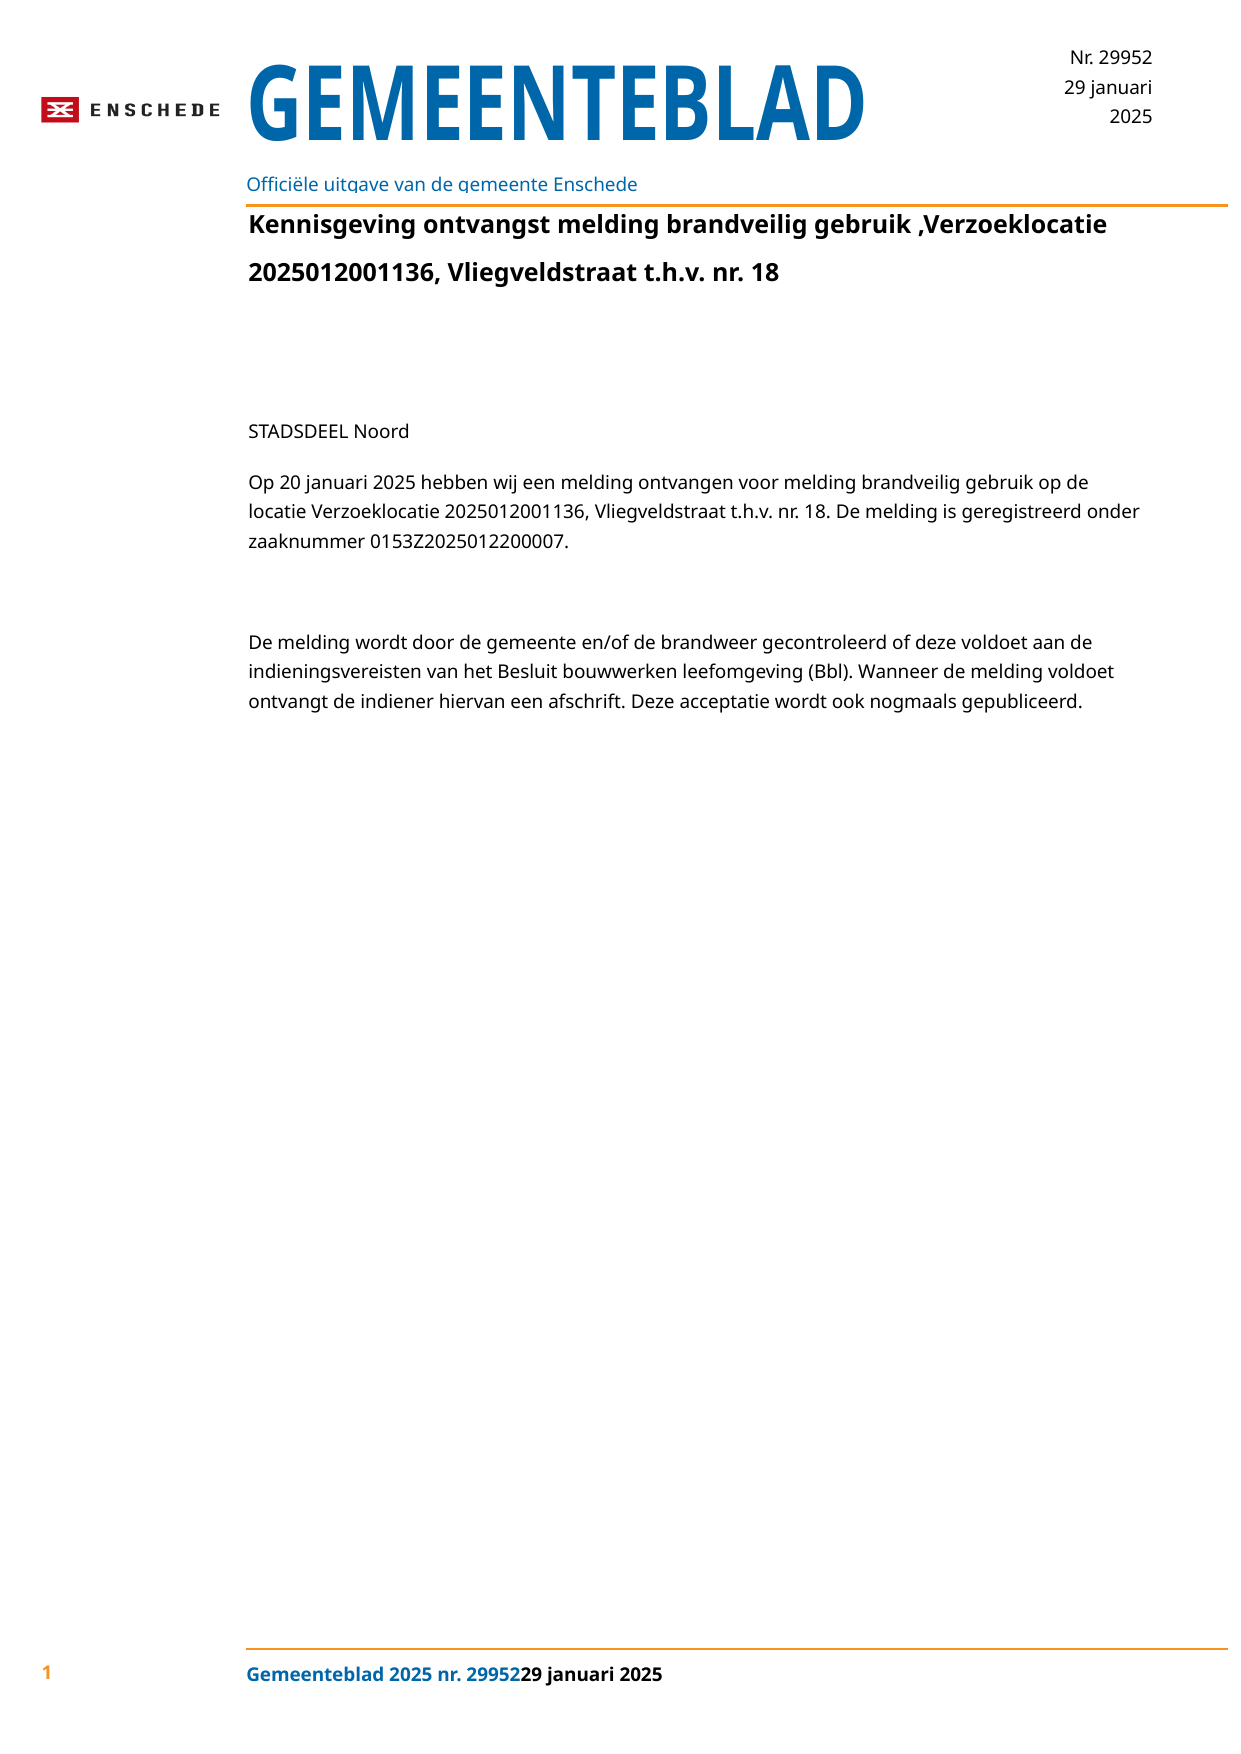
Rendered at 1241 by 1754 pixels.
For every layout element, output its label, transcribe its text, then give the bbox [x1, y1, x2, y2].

picture [41, 47, 231, 172]
text Kennisgeving ontvangst melding brandveilig gebruik ,Verzoeklocatie 2025012001136, Vliegveldstraat t.h.v. nr. 18 [248, 207, 1152, 288]
text STADSDEEL Noord [248, 419, 1152, 444]
text De melding wordt door de gemeente en/of de brandweer gecontroleerd of deze voldoet aan de indieningsvereisten van het Besluit bouwwerken leefomgeving (Bbl). Wanneer de melding voldoet ontvangt de indiener hiervan een afschrift. Deze acceptatie wordt ook nogmaals gepubliceerd. [248, 629, 1152, 714]
text Op 20 januari 2025 hebben wij een melding ontvangen voor melding brandveilig gebruik op de locatie Verzoeklocatie 2025012001136, Vliegveldstraat t.h.v. nr. 18. De melding is geregistreerd onder zaaknummer 0153Z2025012200007. [248, 469, 1152, 554]
